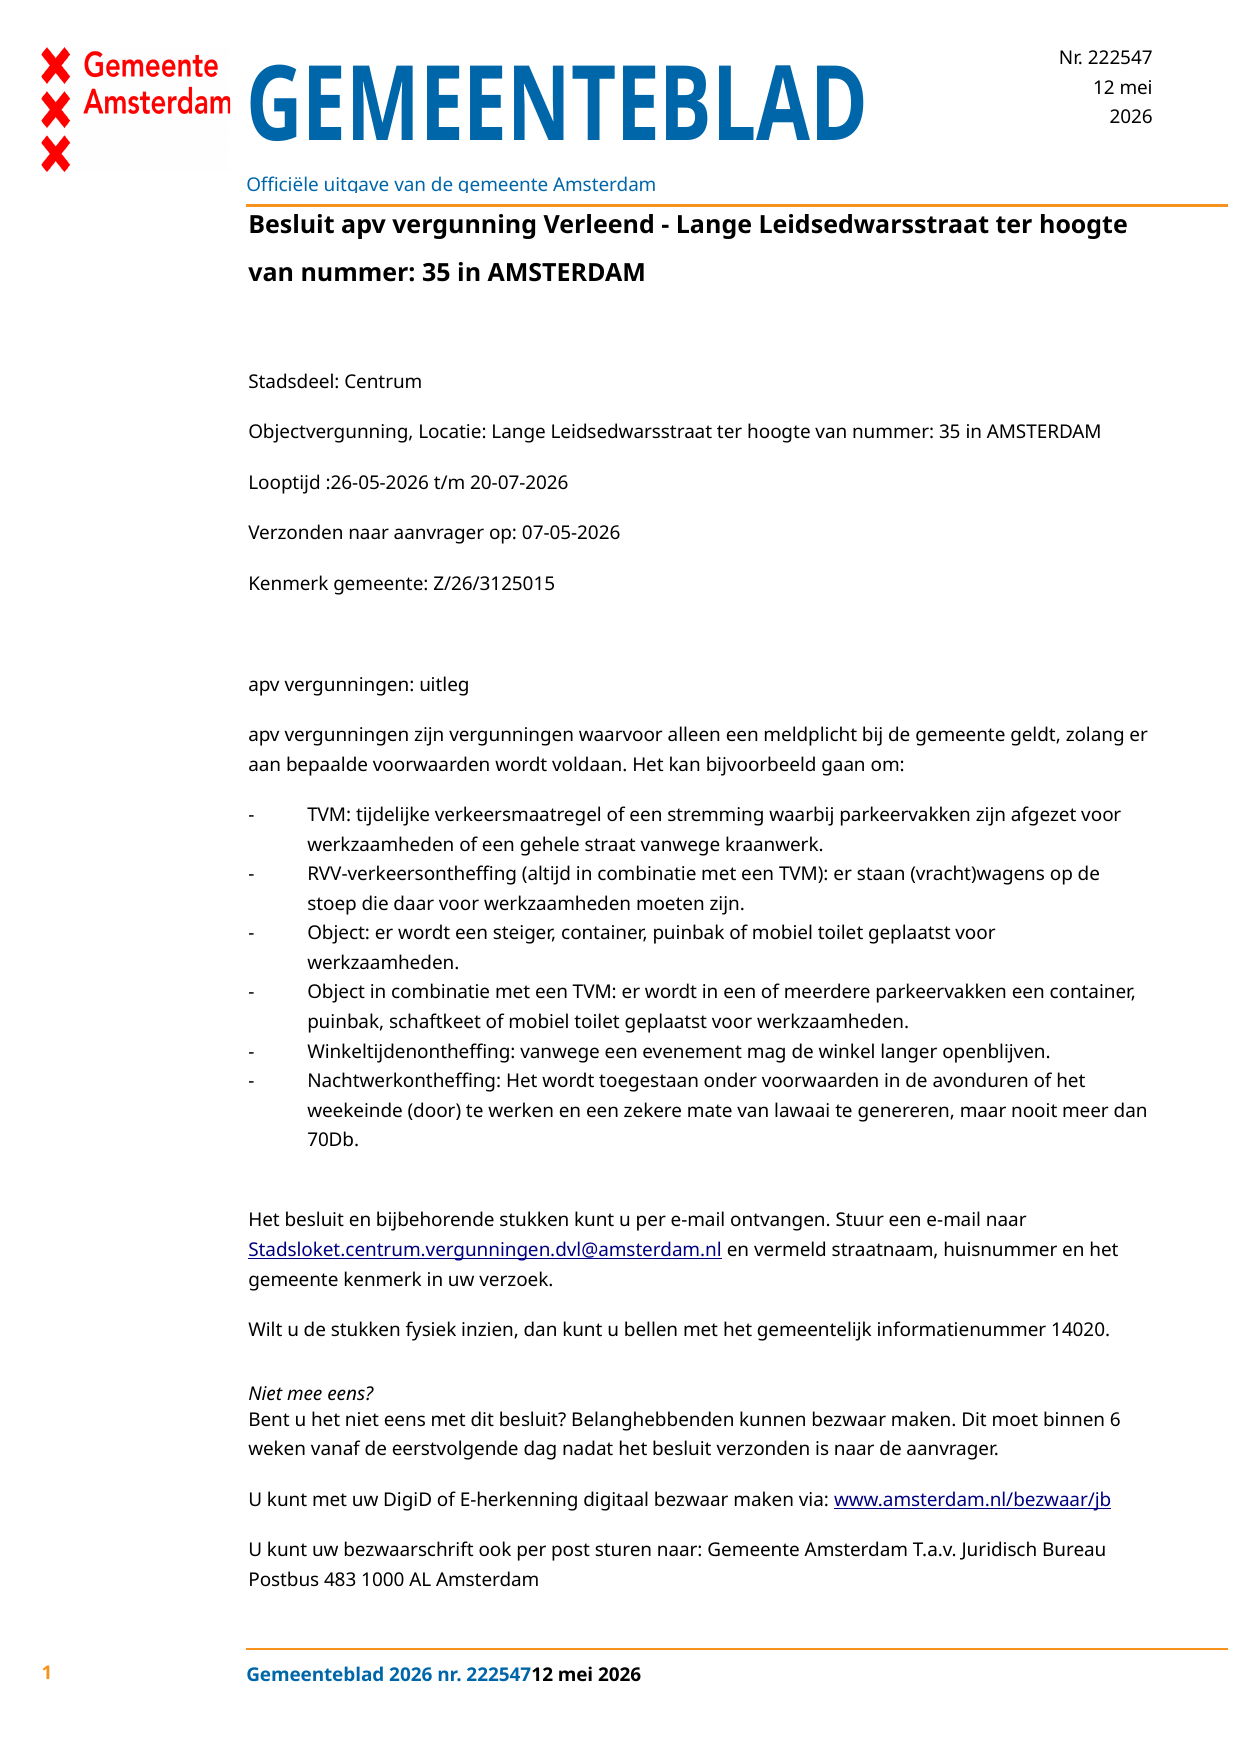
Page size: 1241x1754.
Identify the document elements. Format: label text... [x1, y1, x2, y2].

list Nachtwerkontheffing: Het wordt toegestaan onder voorwaarden in de avonduren of het weekeinde (door) te werken en een zekere mate van lawaai te genereren, maar nooit meer dan 70Db. [248, 1067, 1152, 1152]
text U kunt uw bezwaarschrift ook per post sturen naar: Gemeente Amsterdam T.a.v. Juridisch Bureau Postbus 483 1000 AL Amsterdam [248, 1536, 1152, 1592]
text Bent u het niet eens met dit besluit? Belanghebbenden kunnen bezwaar maken. Dit moet binnen 6 weken vanaf de eerstvolgende dag nadat het besluit verzonden is naar de aanvrager. [248, 1406, 1152, 1461]
list Object in combinatie met een TVM: er wordt in een of meerdere parkeervakken een container, puinbak, schaftkeet of mobiel toilet geplaatst voor werkzaamheden. [248, 979, 1152, 1034]
text Het besluit en bijbehorende stukken kunt u per e-mail ontvangen. Stuur een e-mail naar Stadsloket.centrum.vergunningen.dvl@amsterdam.nl en vermeld straatnaam, huisnummer en het gemeente kenmerk in uw verzoek. [248, 1207, 1152, 1292]
list Winkeltijdenontheffing: vanwege een evenement mag de winkel langer openblijven. [248, 1038, 1152, 1064]
text apv vergunningen: uitleg [248, 671, 1152, 697]
list TVM: tijdelijke verkeersmaatregel of een stremming waarbij parkeervakken zijn afgezet voor werkzaamheden of een gehele straat vanwege kraanwerk. [248, 801, 1152, 857]
text Besluit apv vergunning Verleend - Lange Leidsedwarsstraat ter hoogte van nummer: 35 in AMSTERDAM [248, 207, 1152, 288]
text Objectvergunning, Locatie: Lange Leidsedwarsstraat ter hoogte van nummer: 35 in AMSTERDAM [248, 419, 1152, 444]
list Object: er wordt een steiger, container, puinbak of mobiel toilet geplaatst voor werkzaamheden. [248, 919, 1152, 975]
text Kenmerk gemeente: Z/26/3125015 [248, 570, 1152, 596]
text Niet mee eens? [248, 1380, 1152, 1406]
picture [41, 47, 231, 172]
text Looptijd :26-05-2026 t/m 20-07-2026 [248, 469, 1152, 495]
text U kunt met uw DigiD of E-herkenning digitaal bezwaar maken via: www.amsterdam.nl/bezwaar/jb [248, 1486, 1152, 1512]
text apv vergunningen zijn vergunningen waarvoor alleen een meldplicht bij de gemeente geldt, zolang er aan bepaalde voorwaarden wordt voldaan. Het kan bijvoorbeeld gaan om: [248, 721, 1152, 777]
text Verzonden naar aanvrager op: 07-05-2026 [248, 519, 1152, 545]
list RVV-verkeersontheffing (altijd in combinatie met een TVM): er staan (vracht)wagens op de stoep die daar voor werkzaamheden moeten zijn. [248, 860, 1152, 916]
text Stadsdeel: Centrum [248, 368, 1152, 394]
text Wilt u de stukken fysiek inzien, dan kunt u bellen met het gemeentelijk informatienummer 14020. [248, 1316, 1152, 1342]
